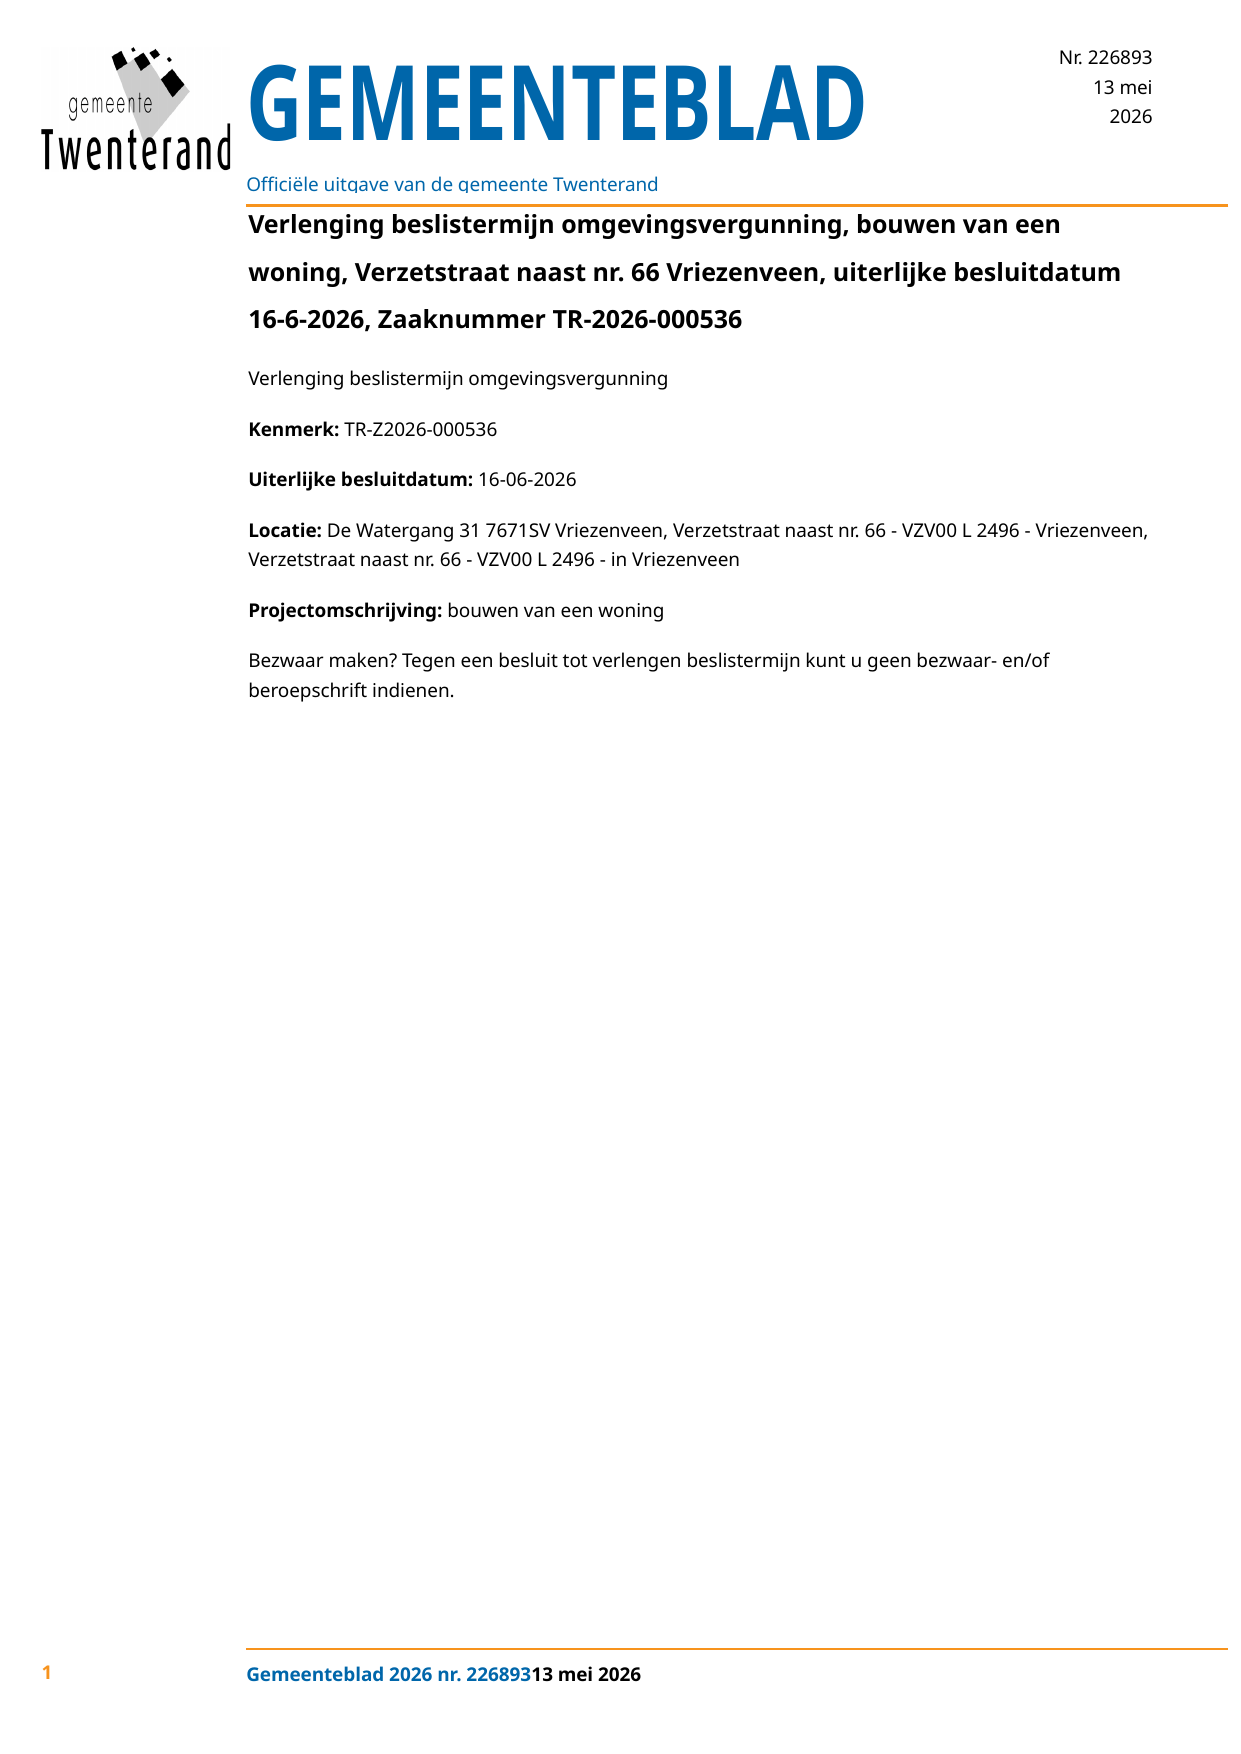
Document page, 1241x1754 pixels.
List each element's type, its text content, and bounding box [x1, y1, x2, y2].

text Bezwaar maken? Tegen een besluit tot verlengen beslistermijn kunt u geen bezwaar- en/of beroepschrift indienen. [248, 647, 1152, 702]
text Verlenging beslistermijn omgevingsvergunning [248, 366, 1152, 391]
text Uiterlijke besluitdatum: 16-06-2026 [248, 466, 1152, 492]
text Kenmerk: TR-Z2026-000536 [248, 416, 1152, 442]
text Verlenging beslistermijn omgevingsvergunning, bouwen van een woning, Verzetstraat naast nr. 66 Vriezenveen, uiterlijke besluitdatum 16-6-2026, Zaaknummer TR-2026-000536 [248, 207, 1152, 336]
picture [41, 47, 231, 172]
text Projectomschrijving: bouwen van een woning [248, 597, 1152, 622]
text Locatie: De Watergang 31 7671SV Vriezenveen, Verzetstraat naast nr. 66 - VZV00 L 2496 - Vriezenveen, Verzetstraat naast nr. 66 - VZV00 L 2496 - in Vriezenveen [248, 517, 1152, 572]
